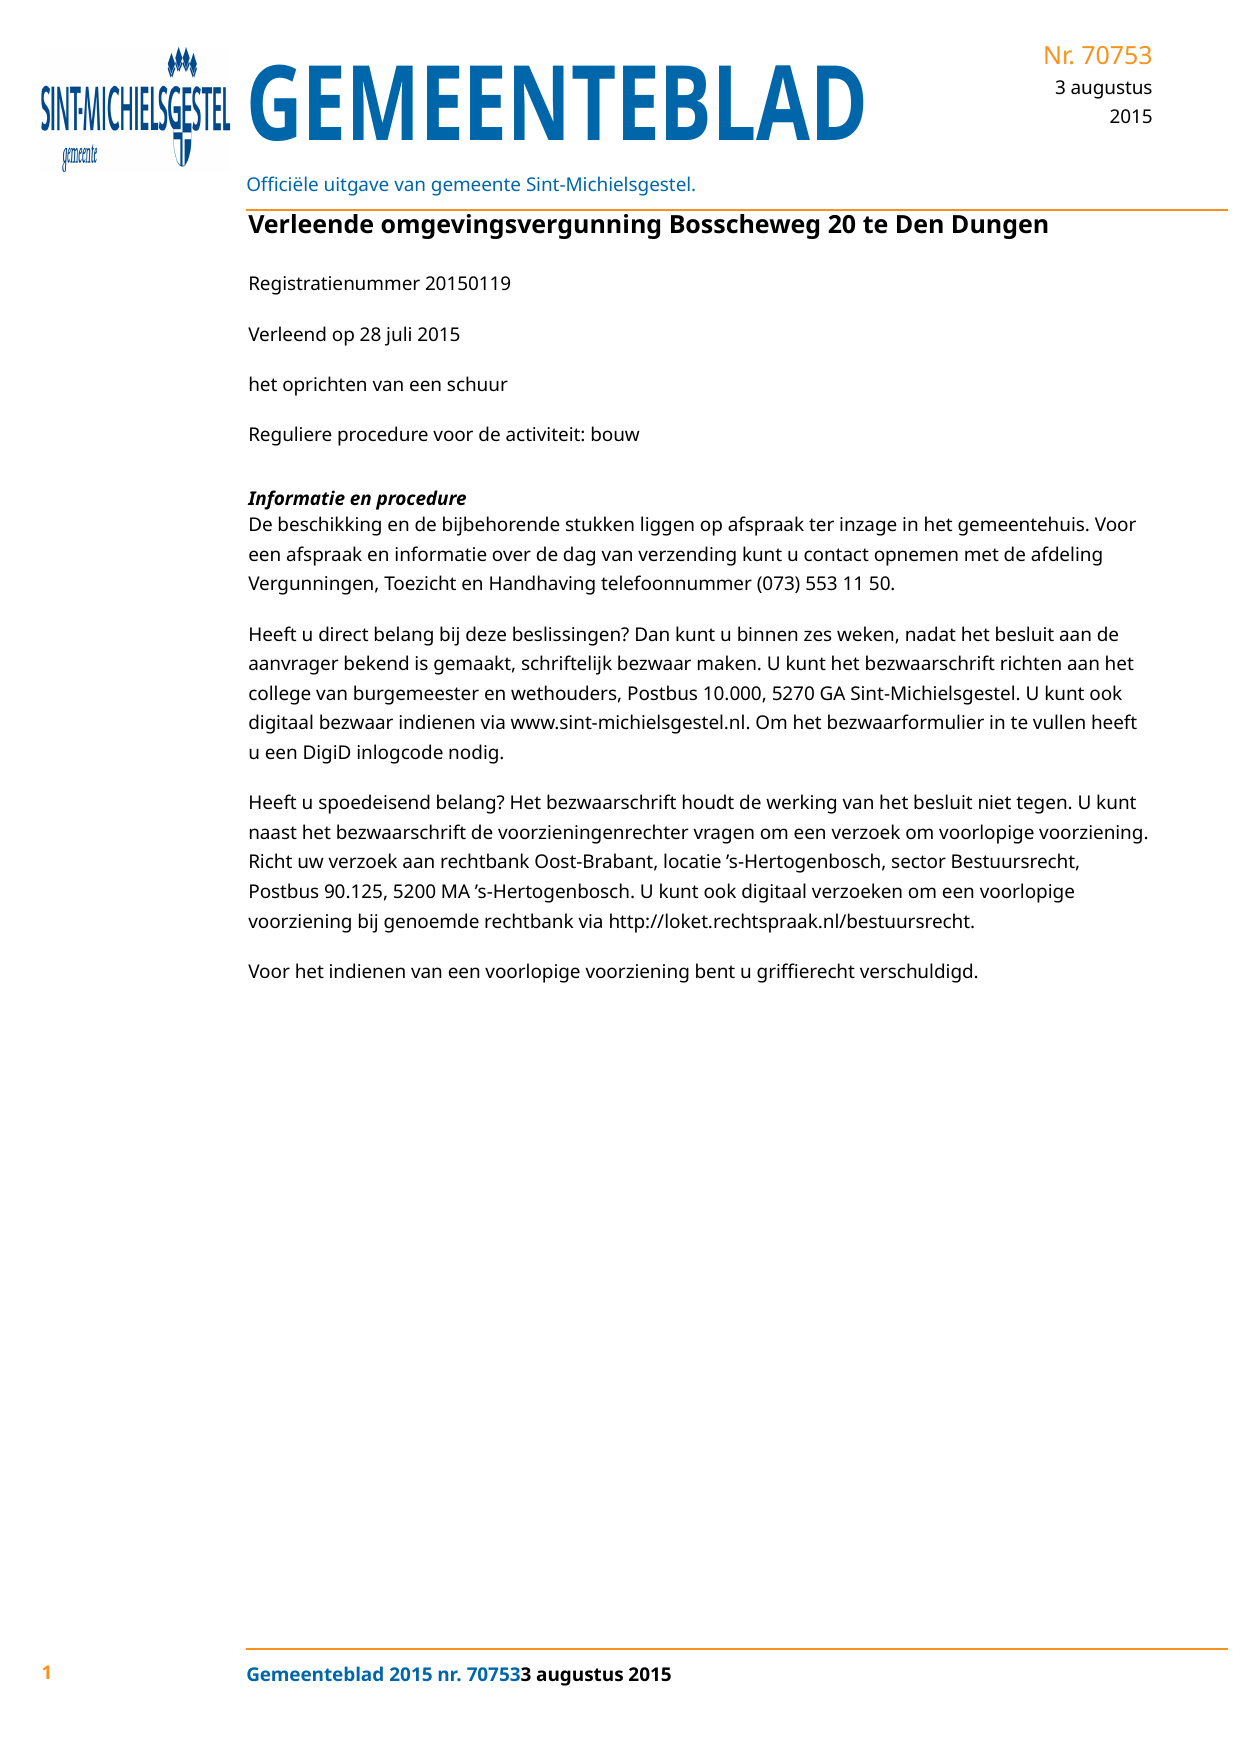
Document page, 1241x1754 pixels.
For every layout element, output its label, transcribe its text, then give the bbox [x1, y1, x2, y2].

text Verleend op 28 juli 2015 [248, 321, 1152, 346]
text Heeft u direct belang bij deze beslissingen? Dan kunt u binnen zes weken, nadat het besluit aan de aanvrager bekend is gemaakt, schriftelijk bezwaar maken. U kunt het bezwaarschrift richten aan het college van burgemeester en wethouders, Postbus 10.000, 5270 GA Sint-Michielsgestel. U kunt ook digitaal bezwaar indienen via www.sint-michielsgestel.nl. Om het bezwaarformulier in te vullen heeft u een DigiD inlogcode nodig. [248, 621, 1152, 765]
text Heeft u spoedeisend belang? Het bezwaarschrift houdt de werking van het besluit niet tegen. U kunt naast het bezwaarschrift de voorzieningenrechter vragen om een verzoek om voorlopige voorziening. Richt uw verzoek aan rechtbank Oost-Brabant, locatie ’s-Hertogenbosch, sector Bestuursrecht, Postbus 90.125, 5200 MA ’s-Hertogenbosch. U kunt ook digitaal verzoeken om een voorlopige voorziening bij genoemde rechtbank via http://loket.rechtspraak.nl/bestuursrecht. [248, 789, 1152, 934]
text Informatie en procedure [248, 486, 1152, 511]
text Verleende omgevingsvergunning Bosscheweg 20 te Den Dungen [248, 211, 1152, 241]
text Voor het indienen van een voorlopige voorziening bent u griffierecht verschuldigd. [248, 958, 1152, 984]
text Registratienummer 20150119 [248, 270, 1152, 296]
text het oprichten van een schuur [248, 371, 1152, 397]
picture [41, 47, 231, 172]
text De beschikking en de bijbehorende stukken liggen op afspraak ter inzage in het gemeentehuis. Voor een afspraak en informatie over de dag van verzending kunt u contact opnemen met de afdeling Vergunningen, Toezicht en Handhaving telefoonnummer (073) 553 11 50. [248, 511, 1152, 596]
text Reguliere procedure voor de activiteit: bouw [248, 422, 1152, 447]
